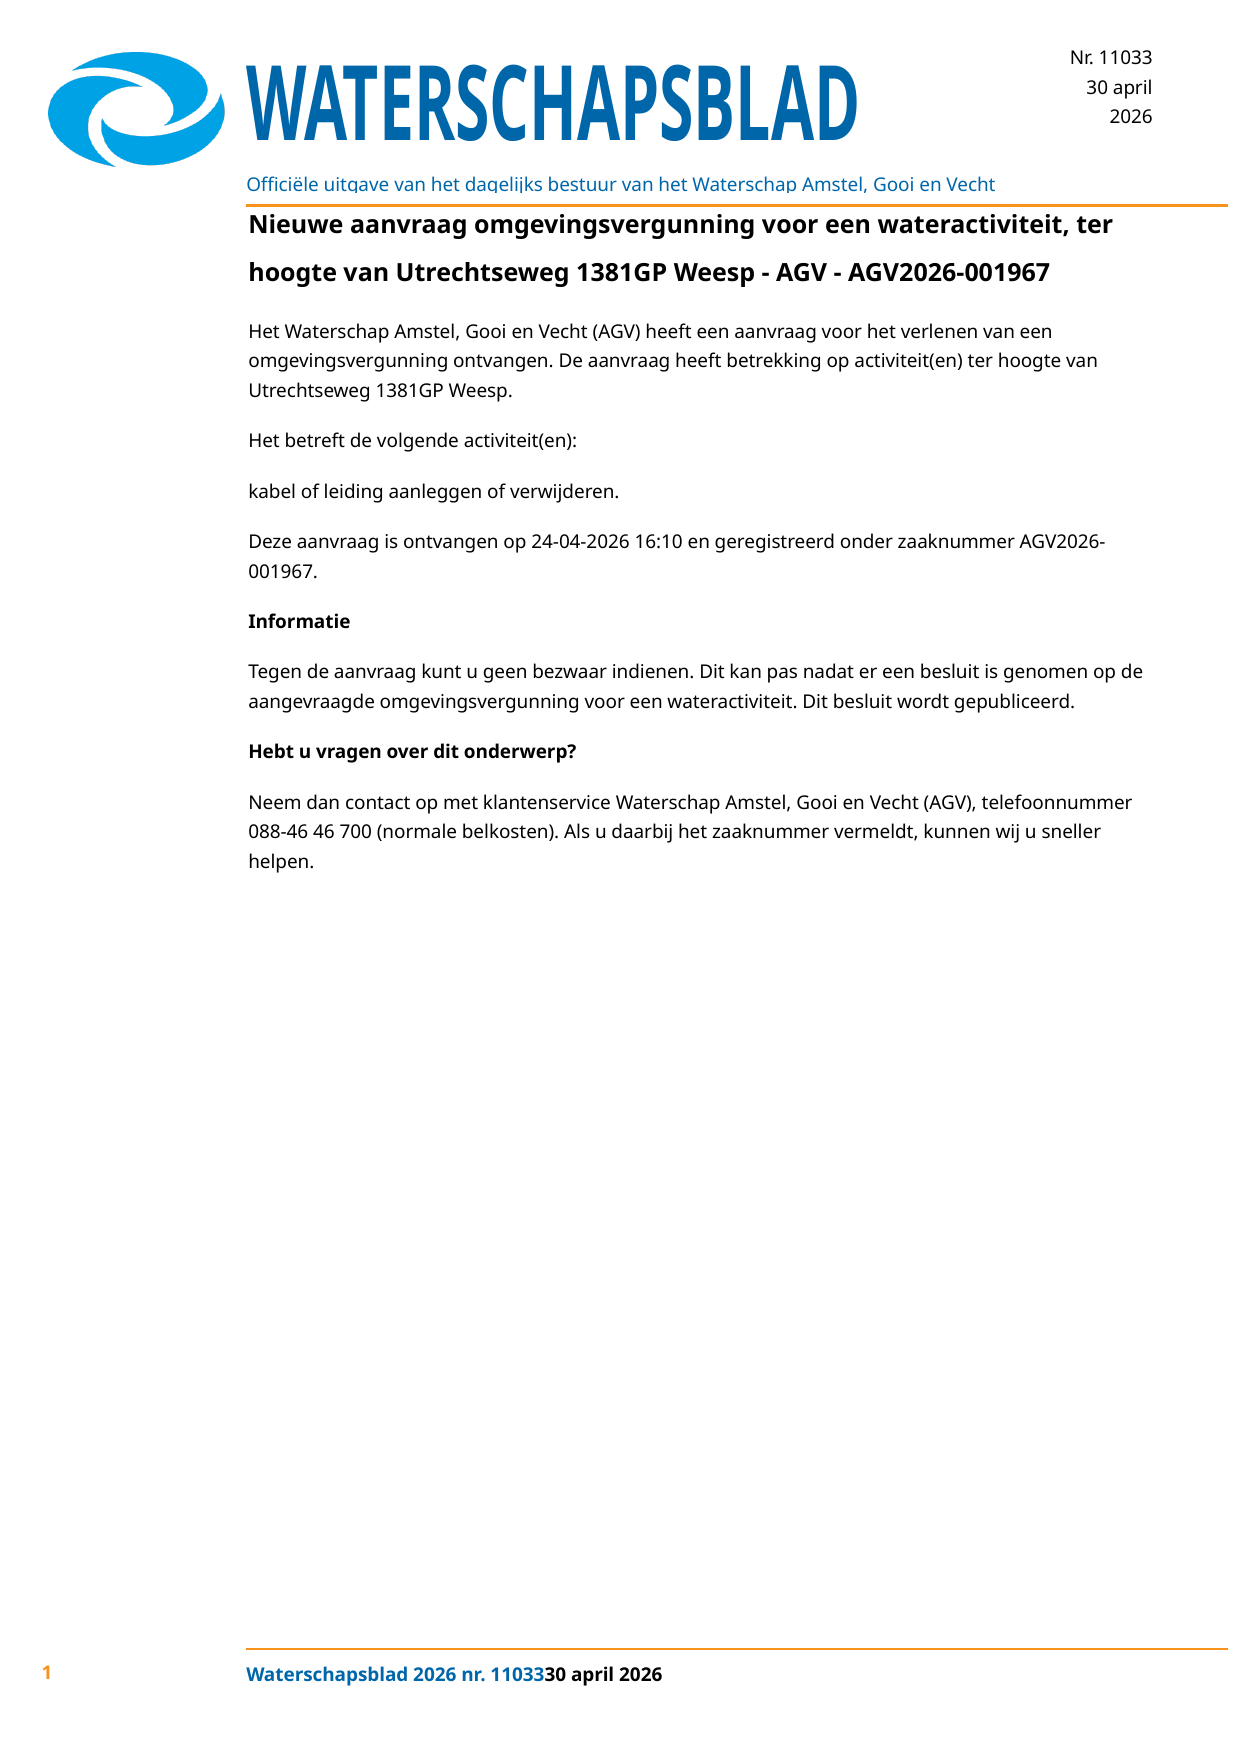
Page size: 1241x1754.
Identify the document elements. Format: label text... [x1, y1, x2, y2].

text Deze aanvraag is ontvangen op 24-04-2026 16:10 en geregistreerd onder zaaknummer AGV2026-001967. [248, 528, 1152, 584]
text Tegen de aanvraag kunt u geen bezwaar indienen. Dit kan pas nadat er een besluit is genomen op de aangevraagde omgevingsvergunning voor een wateractiviteit. Dit besluit wordt gepubliceerd. [248, 659, 1152, 714]
text Het Waterschap Amstel, Gooi en Vecht (AGV) heeft een aanvraag voor het verlenen van een omgevingsvergunning ontvangen. De aanvraag heeft betrekking op activiteit(en) ter hoogte van Utrechtseweg 1381GP Weesp. [248, 318, 1152, 403]
text Het betreft de volgende activiteit(en): [248, 427, 1152, 453]
text Nieuwe aanvraag omgevingsvergunning voor een wateractiviteit, ter hoogte van Utrechtseweg 1381GP Weesp - AGV - AGV2026-001967 [248, 207, 1152, 288]
text Informatie [248, 608, 1152, 634]
picture [41, 47, 231, 172]
text kabel of leiding aanleggen of verwijderen. [248, 478, 1152, 504]
text Hebt u vragen over dit onderwerp? [248, 739, 1152, 764]
text Neem dan contact op met klantenservice Waterschap Amstel, Gooi en Vecht (AGV), telefoonnummer 088-46 46 700 (normale belkosten). Als u daarbij het zaaknummer vermeldt, kunnen wij u sneller helpen. [248, 789, 1152, 874]
